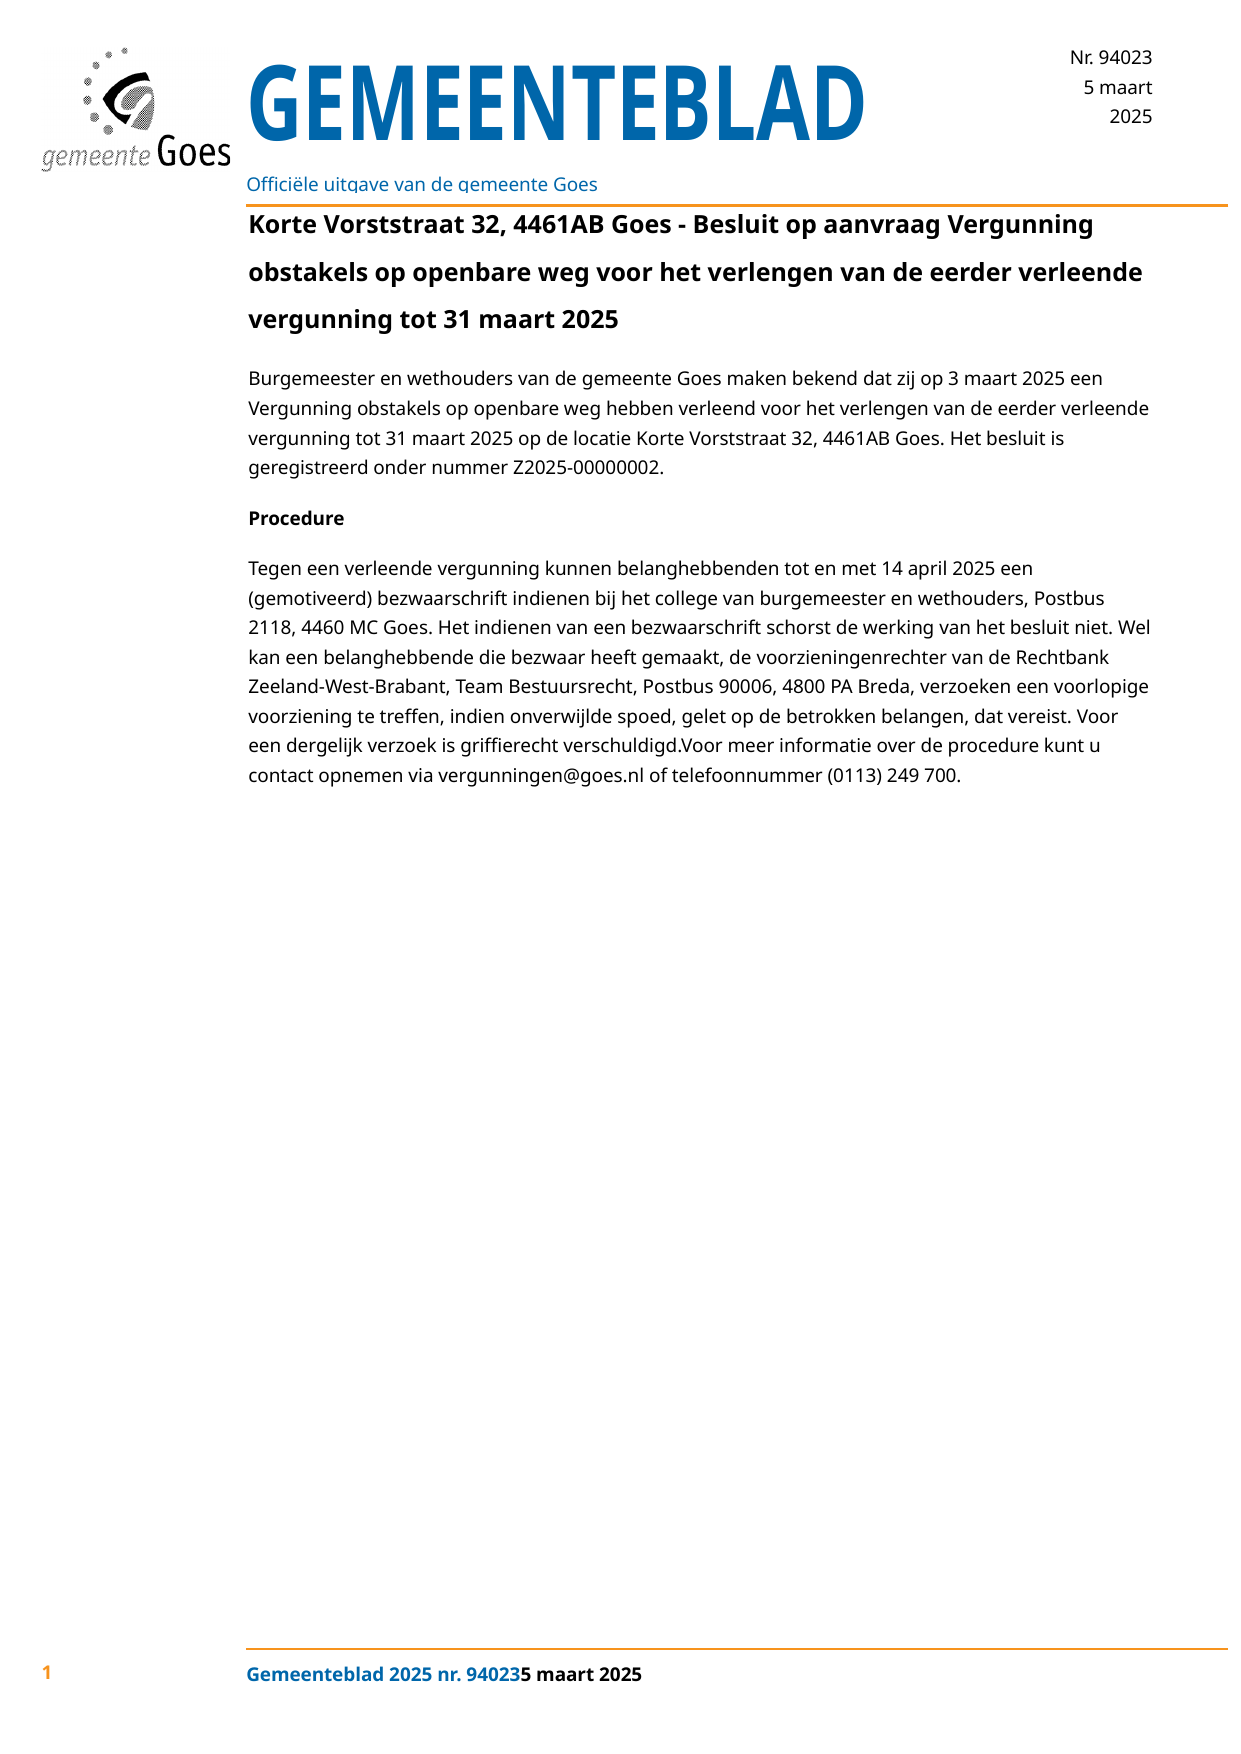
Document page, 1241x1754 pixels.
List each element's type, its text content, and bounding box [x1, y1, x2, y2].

text Burgemeester en wethouders van de gemeente Goes maken bekend dat zij op 3 maart 2025 een Vergunning obstakels op openbare weg hebben verleend voor het verlengen van de eerder verleende vergunning tot 31 maart 2025 op de locatie Korte Vorststraat 32, 4461AB Goes. Het besluit is geregistreerd onder nummer Z2025-00000002. [248, 366, 1152, 480]
text Tegen een verleende vergunning kunnen belanghebbenden tot en met 14 april 2025 een (gemotiveerd) bezwaarschrift indienen bij het college van burgemeester en wethouders, Postbus 2118, 4460 MC Goes. Het indienen van een bezwaarschrift schorst de werking van het besluit niet. Wel kan een belanghebbende die bezwaar heeft gemaakt, de voorzieningenrechter van de Rechtbank Zeeland-West-Brabant, Team Bestuursrecht, Postbus 90006, 4800 PA Breda, verzoeken een voorlopige voorziening te treffen, indien onverwijlde spoed, gelet op de betrokken belangen, dat vereist. Voor een dergelijk verzoek is griffierecht verschuldigd.Voor meer informatie over de procedure kunt u contact opnemen via vergunningen@goes.nl of telefoonnummer (0113) 249 700. [248, 555, 1152, 788]
text Procedure [248, 505, 1152, 530]
picture [41, 47, 231, 172]
text Korte Vorststraat 32, 4461AB Goes - Besluit op aanvraag Vergunning obstakels op openbare weg voor het verlengen van de eerder verleende vergunning tot 31 maart 2025 [248, 207, 1152, 336]
